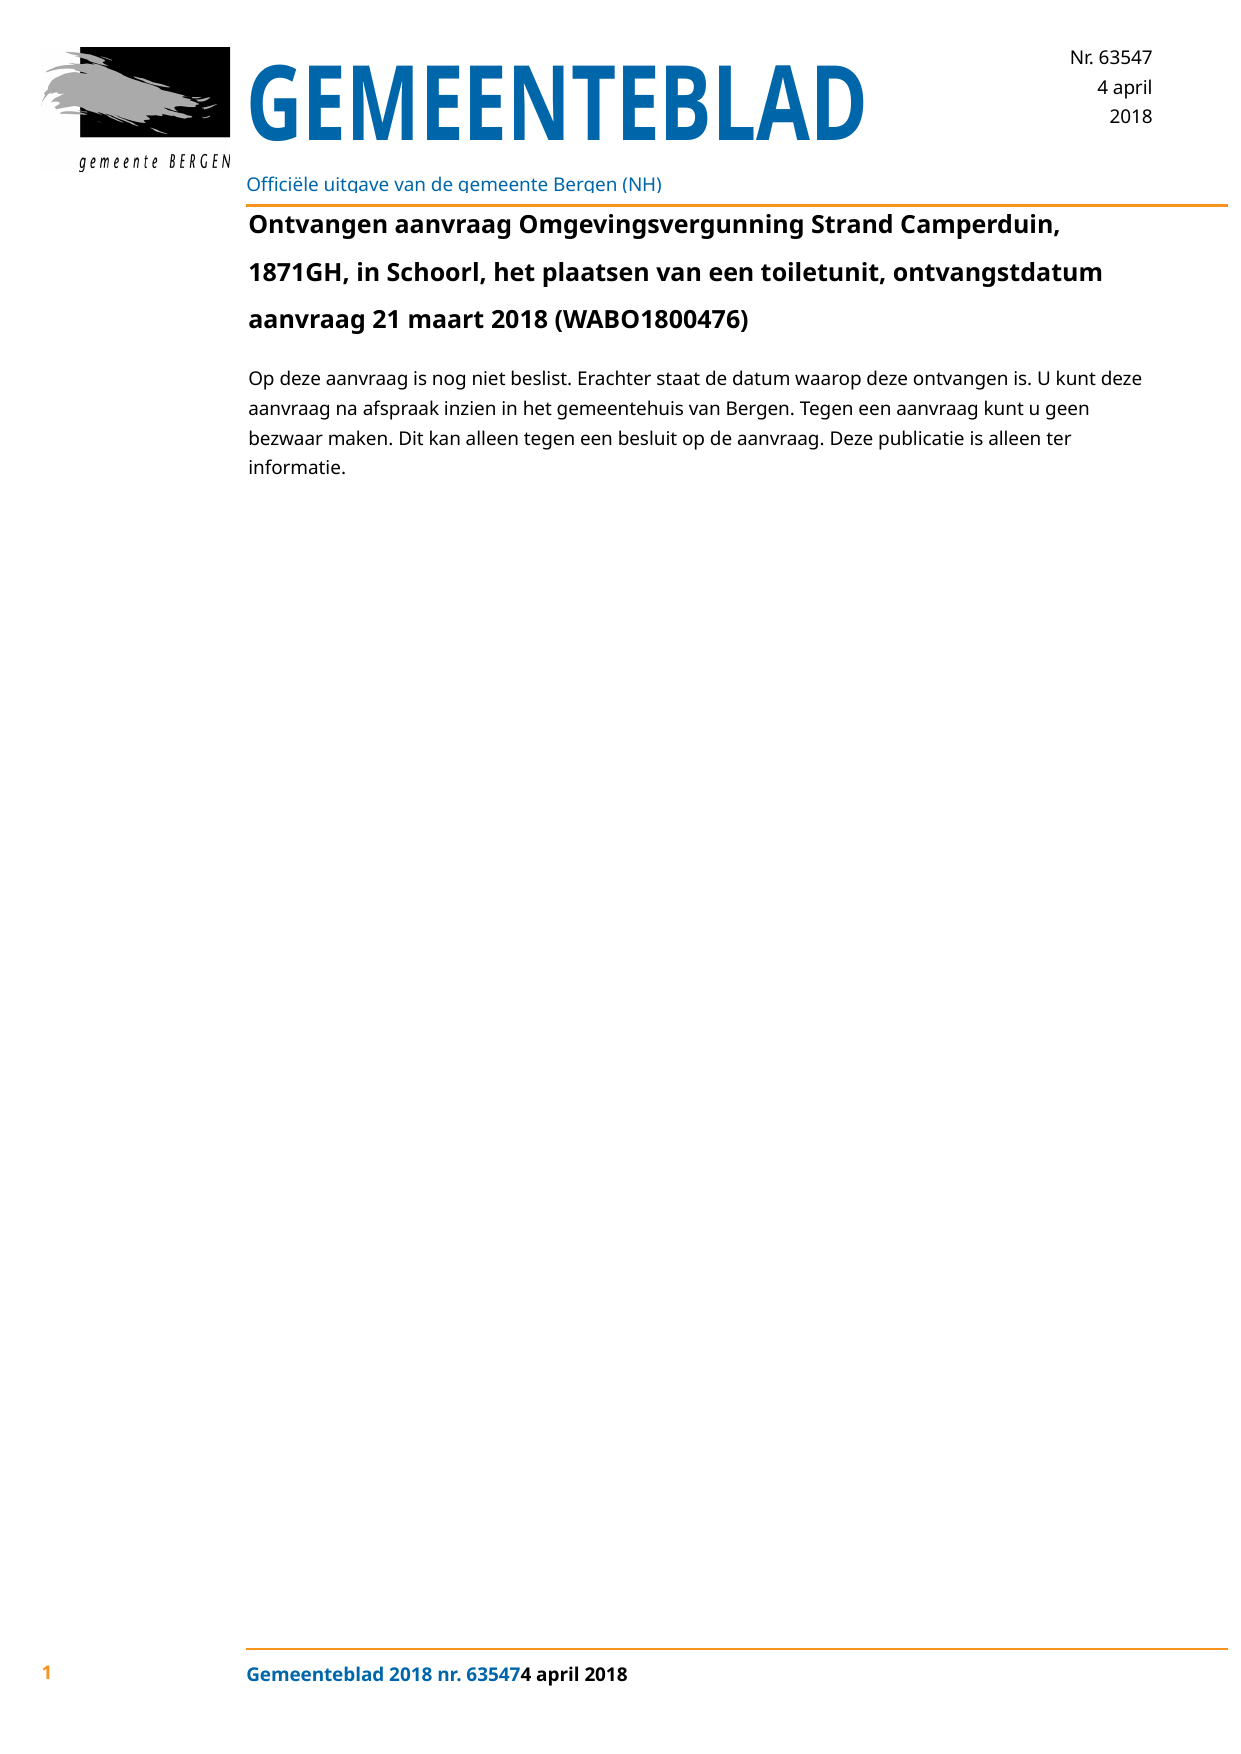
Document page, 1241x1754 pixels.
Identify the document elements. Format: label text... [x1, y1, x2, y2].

picture [41, 47, 231, 172]
text Ontvangen aanvraag Omgevingsvergunning Strand Camperduin, 1871GH, in Schoorl, het plaatsen van een toiletunit, ontvangstdatum aanvraag 21 maart 2018 (WABO1800476) [248, 207, 1152, 336]
text Op deze aanvraag is nog niet beslist. Erachter staat de datum waarop deze ontvangen is. U kunt deze aanvraag na afspraak inzien in het gemeentehuis van Bergen. Tegen een aanvraag kunt u geen bezwaar maken. Dit kan alleen tegen een besluit op de aanvraag. Deze publicatie is alleen ter informatie. [248, 366, 1152, 480]
